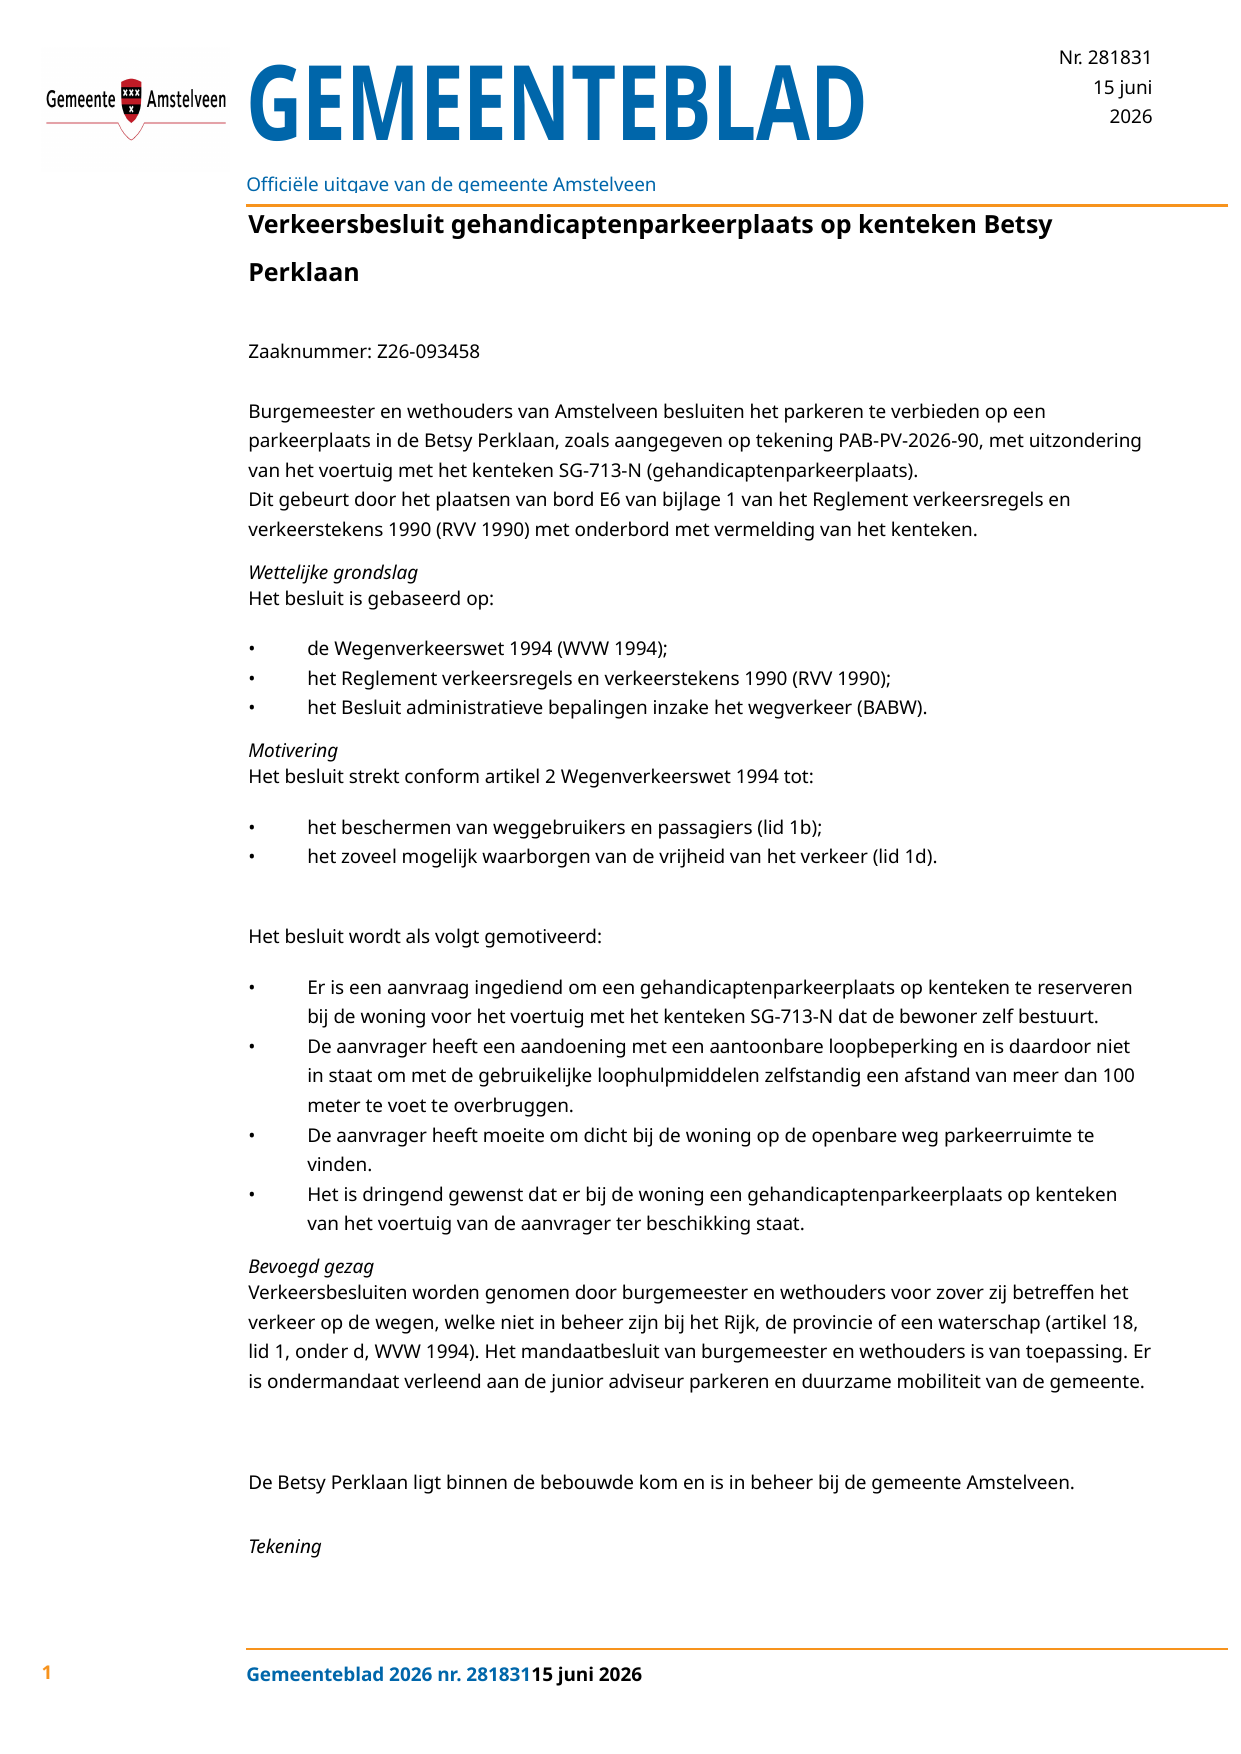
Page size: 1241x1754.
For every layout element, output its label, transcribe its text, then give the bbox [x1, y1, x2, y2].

text Het besluit is gebaseerd op: [248, 585, 1152, 611]
text Tekening [248, 1533, 1152, 1559]
list Het is dringend gewenst dat er bij de woning een gehandicaptenparkeerplaats op kenteken van het voertuig van de aanvrager ter beschikking staat. [248, 1181, 1152, 1236]
list De aanvrager heeft een aandoening met een aantoonbare loopbeperking en is daardoor niet in staat om met de gebruikelijke loophulpmiddelen zelfstandig een afstand van meer dan 100 meter te voet te overbruggen. [248, 1033, 1152, 1118]
text Verkeersbesluit gehandicaptenparkeerplaats op kenteken Betsy Perklaan [248, 207, 1152, 288]
text Het besluit wordt als volgt gemotiveerd: [248, 923, 1152, 949]
picture [41, 47, 231, 172]
list het beschermen van weggebruikers en passagiers (lid 1b); [248, 814, 1152, 839]
text Wettelijke grondslag [248, 559, 1152, 585]
text Dit gebeurt door het plaatsen van bord E6 van bijlage 1 van het Reglement verkeersregels en verkeerstekens 1990 (RVV 1990) met onderbord met vermelding van het kenteken. [248, 487, 1152, 542]
list De aanvrager heeft moeite om dicht bij de woning op de openbare weg parkeerruimte te vinden. [248, 1122, 1152, 1177]
text Motivering [248, 738, 1152, 763]
text Bevoegd gezag [248, 1254, 1152, 1279]
text Zaaknummer: Z26-093458 [248, 339, 1152, 364]
list Er is een aanvraag ingediend om een gehandicaptenparkeerplaats op kenteken te reserveren bij de woning voor het voertuig met het kenteken SG-713-N dat de bewoner zelf bestuurt. [248, 974, 1152, 1029]
text Verkeersbesluiten worden genomen door burgemeester en wethouders voor zover zij betreffen het verkeer op de wegen, welke niet in beheer zijn bij het Rijk, de provincie of een waterschap (artikel 18, lid 1, onder d, WVW 1994). Het mandaatbesluit van burgemeester en wethouders is van toepassing. Er is ondermandaat verleend aan de junior adviseur parkeren en duurzame mobiliteit van de gemeente. [248, 1279, 1152, 1394]
text Burgemeester en wethouders van Amstelveen besluiten het parkeren te verbieden op een parkeerplaats in de Betsy Perklaan, zoals aangegeven op tekening PAB-PV-2026-90, met uitzondering van het voertuig met het kenteken SG-713-N (gehandicaptenparkeerplaats). [248, 398, 1152, 483]
list het Reglement verkeersregels en verkeerstekens 1990 (RVV 1990); [248, 665, 1152, 691]
list het zoveel mogelijk waarborgen van de vrijheid van het verkeer (lid 1d). [248, 843, 1152, 869]
text Het besluit strekt conform artikel 2 Wegenverkeerswet 1994 tot: [248, 763, 1152, 789]
text De Betsy Perklaan ligt binnen de bebouwde kom en is in beheer bij de gemeente Amstelveen. [248, 1469, 1152, 1495]
list de Wegenverkeerswet 1994 (WVW 1994); [248, 635, 1152, 661]
list het Besluit administratieve bepalingen inzake het wegverkeer (BABW). [248, 694, 1152, 720]
